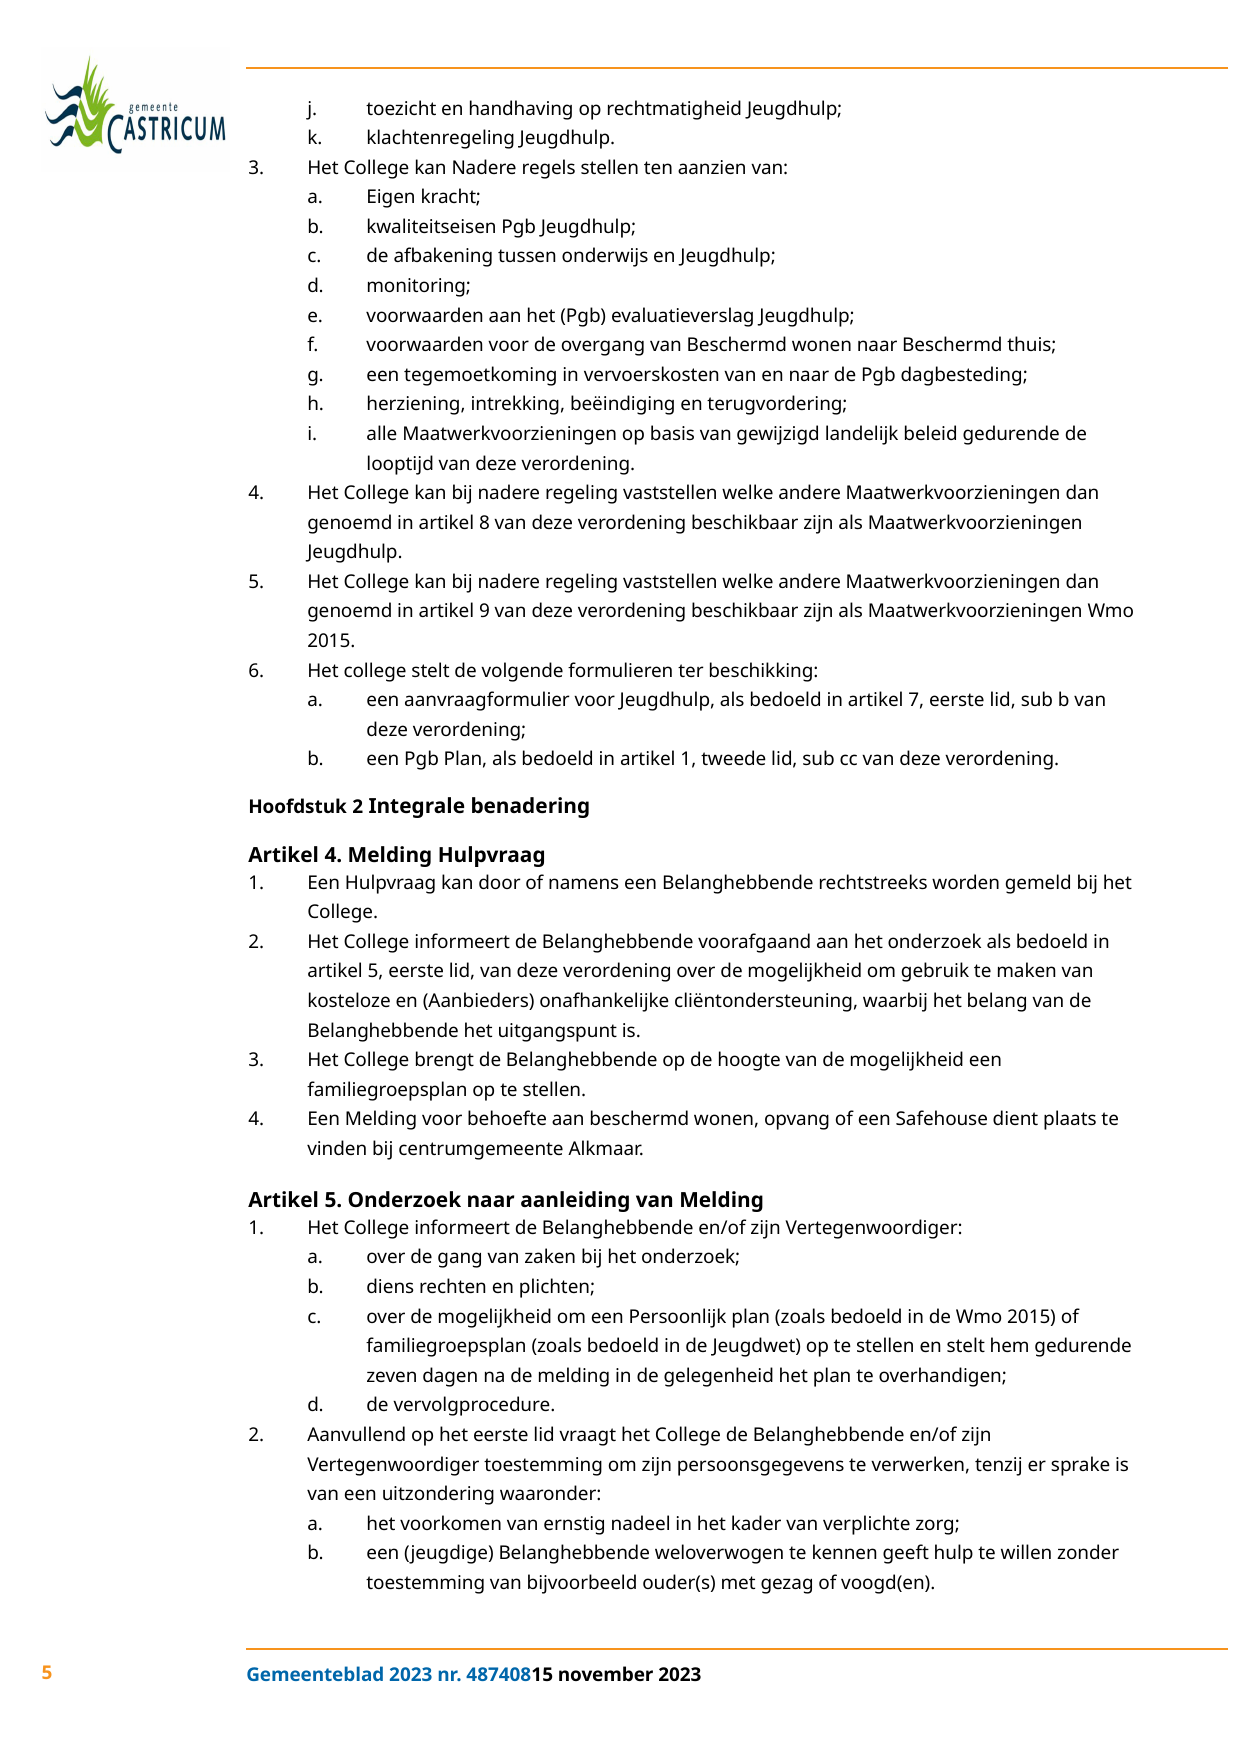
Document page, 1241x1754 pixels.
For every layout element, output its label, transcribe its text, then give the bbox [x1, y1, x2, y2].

list Een Hulpvraag kan door of namens een Belanghebbende rechtstreeks worden gemeld bij het College. [248, 869, 1152, 924]
list Het College brengt de Belanghebbende op de hoogte van de mogelijkheid een familiegroepsplan op te stellen. [248, 1046, 1152, 1102]
list een aanvraagformulier voor Jeugdhulp, als bedoeld in artikel 7, eerste lid, sub b van deze verordening; [307, 686, 1152, 742]
list kwaliteitseisen Pgb Jeugdhulp; [307, 213, 1152, 239]
picture [41, 47, 231, 172]
list het voorkomen van ernstig nadeel in het kader van verplichte zorg; [307, 1510, 1152, 1536]
list een tegemoetkoming in vervoerskosten van en naar de Pgb dagbesteding; [307, 361, 1152, 387]
list Het College kan bij nadere regeling vaststellen welke andere Maatwerkvoorzieningen dan genoemd in artikel 8 van deze verordening beschikbaar zijn als Maatwerkvoorzieningen Jeugdhulp. [248, 479, 1152, 564]
list Het College kan Nadere regels stellen ten aanzien van: [248, 154, 1152, 180]
list de vervolgprocedure. [307, 1392, 1152, 1417]
list Het College kan bij nadere regeling vaststellen welke andere Maatwerkvoorzieningen dan genoemd in artikel 9 van deze verordening beschikbaar zijn als Maatwerkvoorzieningen Wmo 2015. [248, 568, 1152, 653]
list voorwaarden aan het (Pgb) evaluatieverslag Jeugdhulp; [307, 302, 1152, 328]
list een Pgb Plan, als bedoeld in artikel 1, tweede lid, sub cc van deze verordening. [307, 746, 1152, 771]
list Het college stelt de volgende formulieren ter beschikking: [248, 657, 1152, 683]
list klachtenregeling Jeugdhulp. [307, 124, 1152, 150]
list herziening, intrekking, beëindiging en terugvordering; [307, 391, 1152, 416]
text Hoofdstuk 2 Integrale benadering [248, 791, 1152, 820]
list Eigen kracht; [307, 183, 1152, 209]
list de afbakening tussen onderwijs en Jeugdhulp; [307, 243, 1152, 268]
list over de gang van zaken bij het onderzoek; [307, 1244, 1152, 1269]
list toezicht en handhaving op rechtmatigheid Jeugdhulp; [307, 95, 1152, 121]
list Een Melding voor behoefte aan beschermd wonen, opvang of een Safehouse dient plaats te vinden bij centrumgemeente Alkmaar. [248, 1106, 1152, 1161]
list Aanvullend op het eerste lid vraagt het College de Belanghebbende en/of zijn Vertegenwoordiger toestemming om zijn persoonsgegevens te verwerken, tenzij er sprake is van een uitzondering waaronder: [248, 1421, 1152, 1506]
list een (jeugdige) Belanghebbende weloverwogen te kennen geeft hulp te willen zonder toestemming van bijvoorbeeld ouder(s) met gezag of voogd(en). [307, 1539, 1152, 1595]
text Artikel 5. Onderzoek naar aanleiding van Melding [248, 1186, 1152, 1214]
list voorwaarden voor de overgang van Beschermd wonen naar Beschermd thuis; [307, 331, 1152, 357]
list Het College informeert de Belanghebbende voorafgaand aan het onderzoek als bedoeld in artikel 5, eerste lid, van deze verordening over de mogelijkheid om gebruik te maken van kosteloze en (Aanbieders) onafhankelijke cliëntondersteuning, waarbij het belang van de Belanghebbende het uitgangspunt is. [248, 928, 1152, 1043]
list alle Maatwerkvoorzieningen op basis van gewijzigd landelijk beleid gedurende de looptijd van deze verordening. [307, 420, 1152, 476]
list monitoring; [307, 272, 1152, 298]
list diens rechten en plichten; [307, 1273, 1152, 1299]
list Het College informeert de Belanghebbende en/of zijn Vertegenwoordiger: [248, 1214, 1152, 1240]
list over de mogelijkheid om een Persoonlijk plan (zoals bedoeld in de Wmo 2015) of familiegroepsplan (zoals bedoeld in de Jeugdwet) op te stellen en stelt hem gedurende zeven dagen na de melding in de gelegenheid het plan te overhandigen; [307, 1303, 1152, 1388]
text Artikel 4. Melding Hulpvraag [248, 841, 1152, 869]
